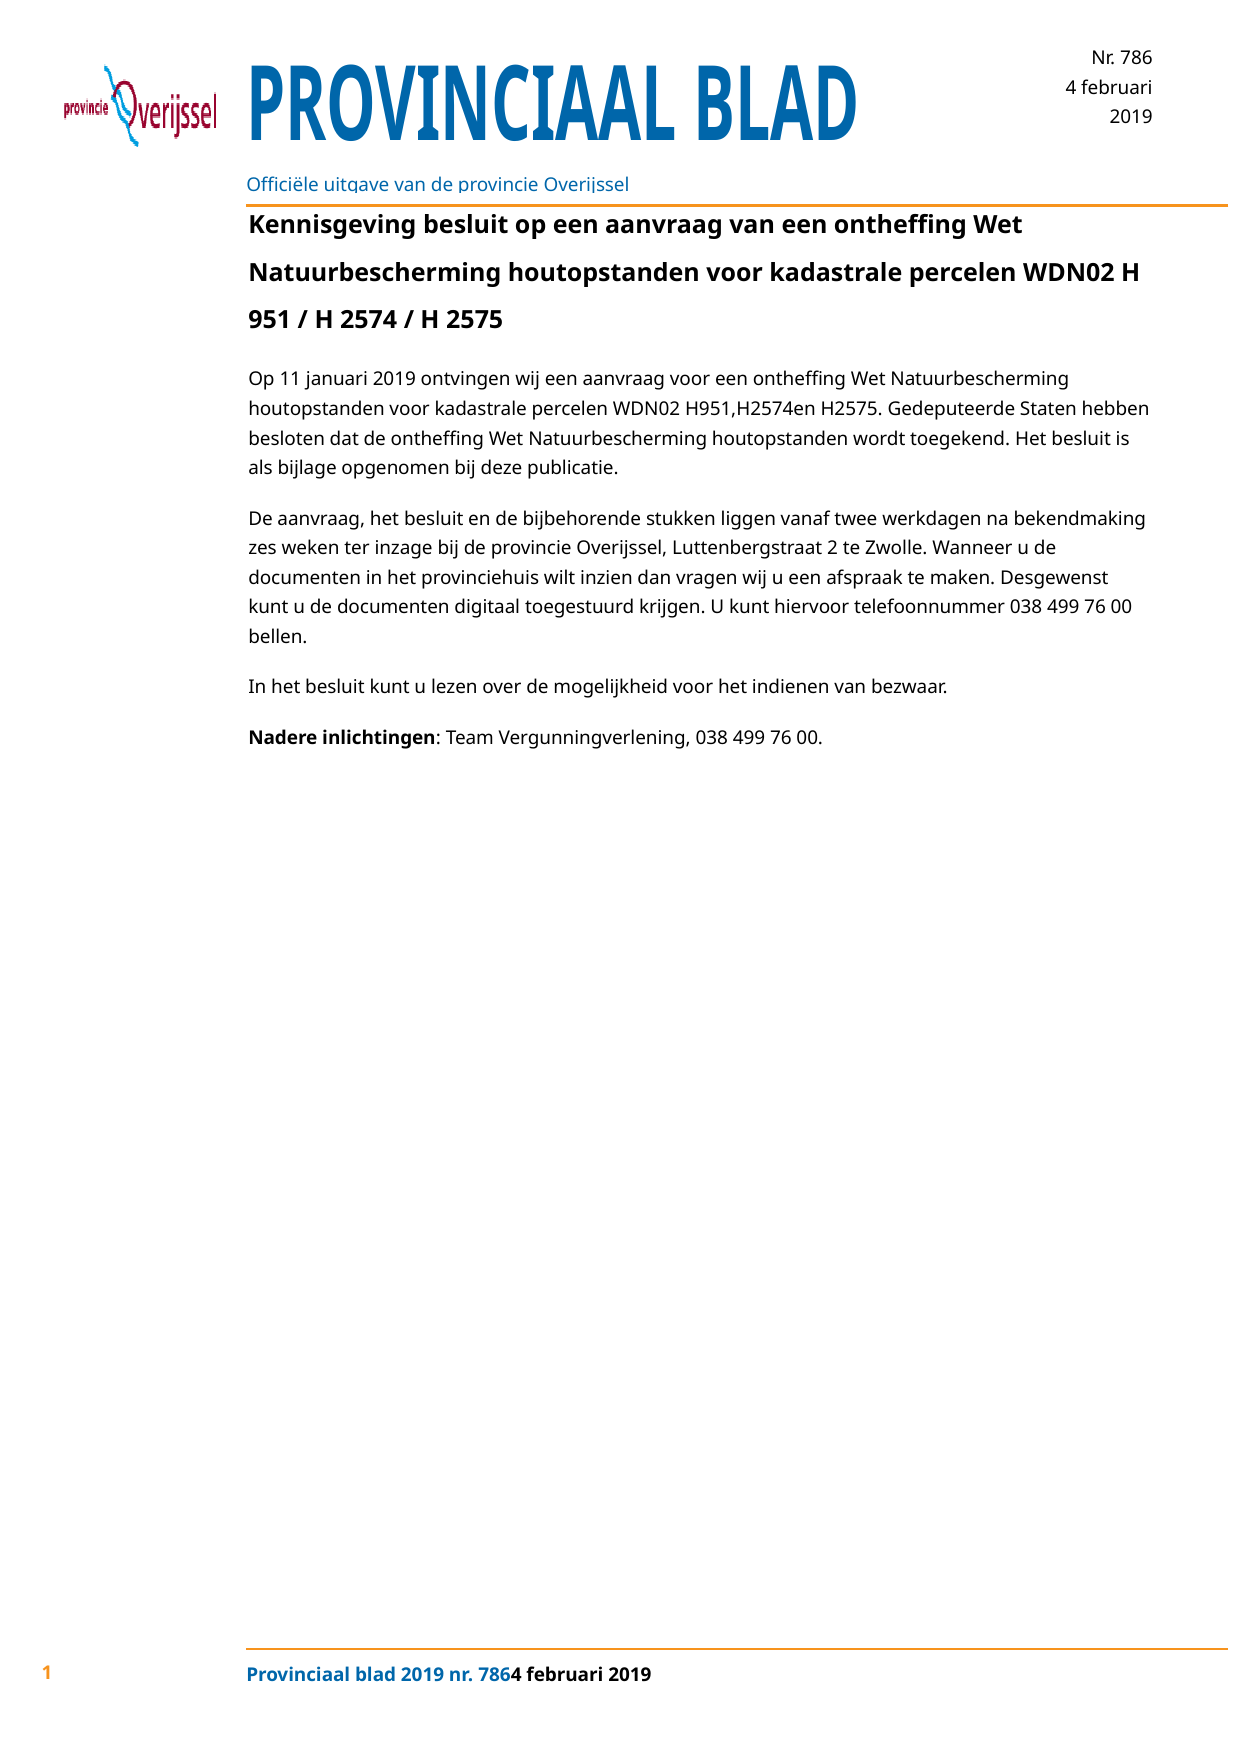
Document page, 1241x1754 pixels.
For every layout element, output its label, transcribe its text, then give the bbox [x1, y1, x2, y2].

text Nadere inlichtingen: Team Vergunningverlening, 038 499 76 00. [248, 724, 1152, 749]
text Op 11 januari 2019 ontvingen wij een aanvraag voor een ontheffing Wet Natuurbescherming houtopstanden voor kadastrale percelen WDN02 H951,H2574en H2575. Gedeputeerde Staten hebben besloten dat de ontheffing Wet Natuurbescherming houtopstanden wordt toegekend. Het besluit is als bijlage opgenomen bij deze publicatie. [248, 366, 1152, 480]
text Kennisgeving besluit op een aanvraag van een ontheffing Wet Natuurbescherming houtopstanden voor kadastrale percelen WDN02 H 951 / H 2574 / H 2575 [248, 207, 1152, 336]
picture [41, 47, 231, 172]
text In het besluit kunt u lezen over de mogelijkheid voor het indienen van bezwaar. [248, 673, 1152, 699]
text De aanvraag, het besluit en de bijbehorende stukken liggen vanaf twee werkdagen na bekendmaking zes weken ter inzage bij de provincie Overijssel, Luttenbergstraat 2 te Zwolle. Wanneer u de documenten in het provinciehuis wilt inzien dan vragen wij u een afspraak te maken. Desgewenst kunt u de documenten digitaal toegestuurd krijgen. U kunt hiervoor telefoonnummer 038 499 76 00 bellen. [248, 505, 1152, 649]
